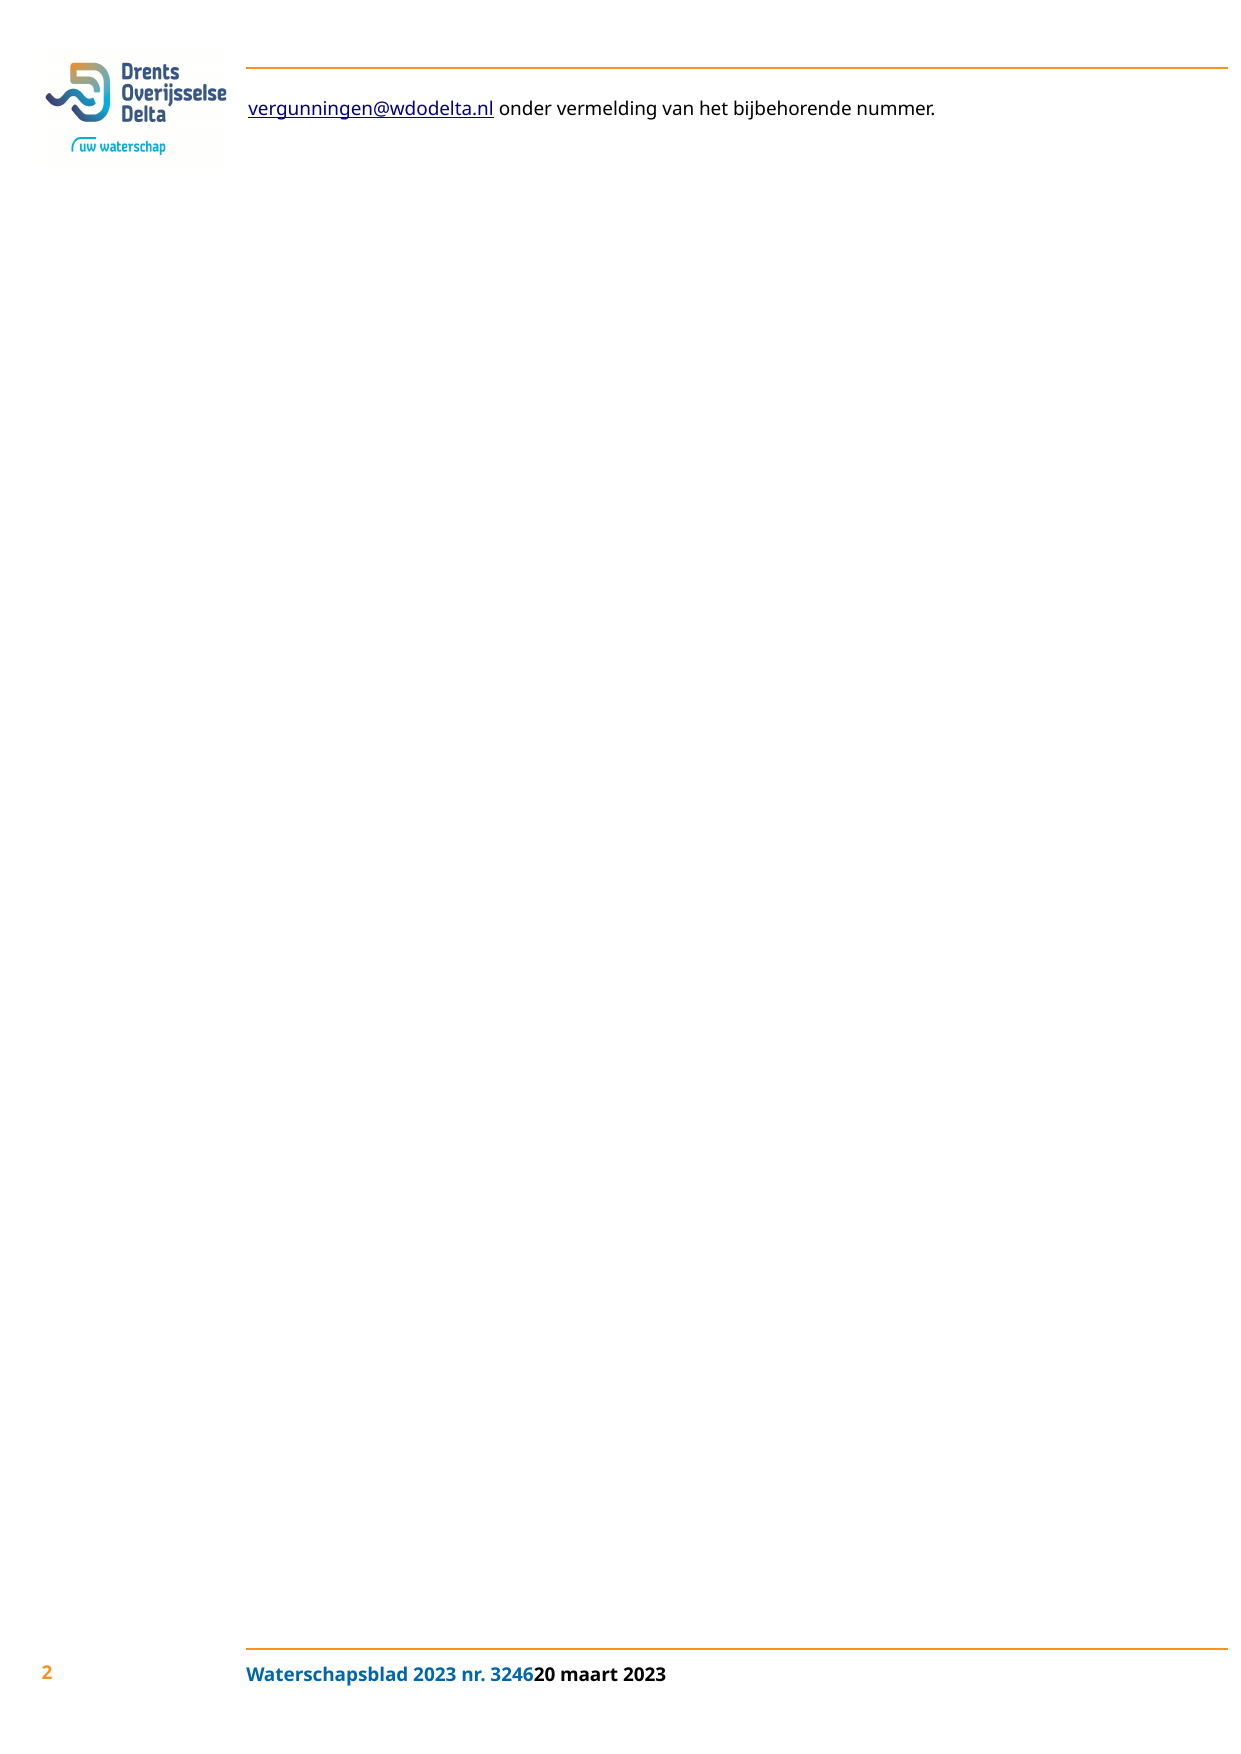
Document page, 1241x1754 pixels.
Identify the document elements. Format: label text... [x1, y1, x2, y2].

text vergunningen@wdodelta.nl onder vermelding van het bijbehorende nummer. [248, 95, 1152, 121]
picture [41, 47, 231, 172]
